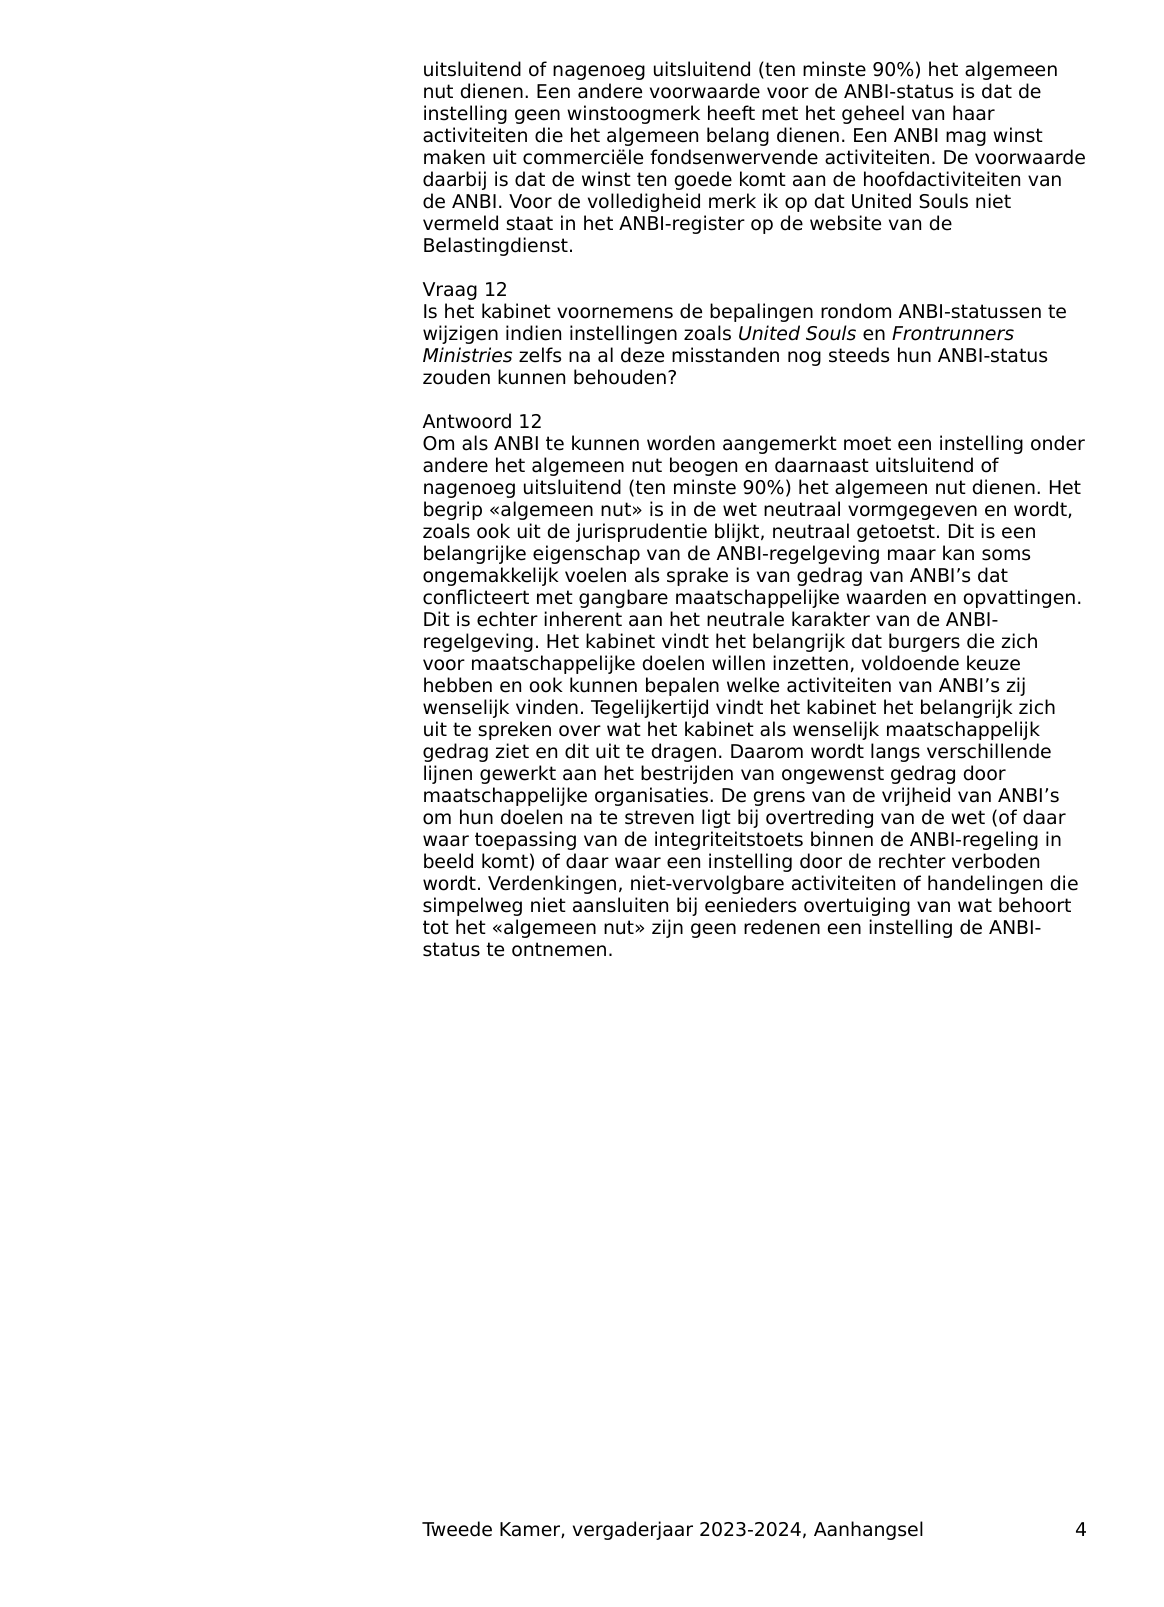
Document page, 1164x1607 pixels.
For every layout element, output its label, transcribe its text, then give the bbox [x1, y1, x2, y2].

text Antwoord 12 [422, 411, 1087, 433]
text uitsluitend of nagenoeg uitsluitend (ten minste 90%) het algemeen nut dienen. Een andere voorwaarde voor de ANBI-status is dat de instelling geen winstoogmerk heeft met het geheel van haar activiteiten die het algemeen belang dienen. Een ANBI mag winst maken uit commerciële fondsenwervende activiteiten. De voorwaarde daarbij is dat de winst ten goede komt aan de hoofdactiviteiten van de ANBI. Voor de volledigheid merk ik op dat United Souls niet vermeld staat in het ANBI-register op de website van de Belastingdienst. [422, 59, 1087, 257]
text Vraag 12 [422, 279, 1087, 301]
text Om als ANBI te kunnen worden aangemerkt moet een instelling onder andere het algemeen nut beogen en daarnaast uitsluitend of nagenoeg uitsluitend (ten minste 90%) het algemeen nut dienen. Het begrip «algemeen nut» is in de wet neutraal vormgegeven en wordt, zoals ook uit de jurisprudentie blijkt, neutraal getoetst. Dit is een belangrijke eigenschap van de ANBI-regelgeving maar kan soms ongemakkelijk voelen als sprake is van gedrag van ANBI’s dat conflicteert met gangbare maatschappelijke waarden en opvattingen. Dit is echter inherent aan het neutrale karakter van de ANBI-regelgeving. Het kabinet vindt het belangrijk dat burgers die zich voor maatschappelijke doelen willen inzetten, voldoende keuze hebben en ook kunnen bepalen welke activiteiten van ANBI’s zij wenselijk vinden. Tegelijkertijd vindt het kabinet het belangrijk zich uit te spreken over wat het kabinet als wenselijk maatschappelijk gedrag ziet en dit uit te dragen. Daarom wordt langs verschillende lijnen gewerkt aan het bestrijden van ongewenst gedrag door maatschappelijke organisaties. De grens van de vrijheid van ANBI’s om hun doelen na te streven ligt bij overtreding van de wet (of daar waar toepassing van de integriteitstoets binnen de ANBI-regeling in beeld komt) of daar waar een instelling door de rechter verboden wordt. Verdenkingen, niet-vervolgbare activiteiten of handelingen die simpelweg niet aansluiten bij eenieders overtuiging van wat behoort tot het «algemeen nut» zijn geen redenen een instelling de ANBI-status te ontnemen. [422, 433, 1087, 961]
text Is het kabinet voornemens de bepalingen rondom ANBI-statussen te wijzigen indien instellingen zoals United Souls en Frontrunners Ministries zelfs na al deze misstanden nog steeds hun ANBI-status zouden kunnen behouden? [422, 301, 1087, 389]
